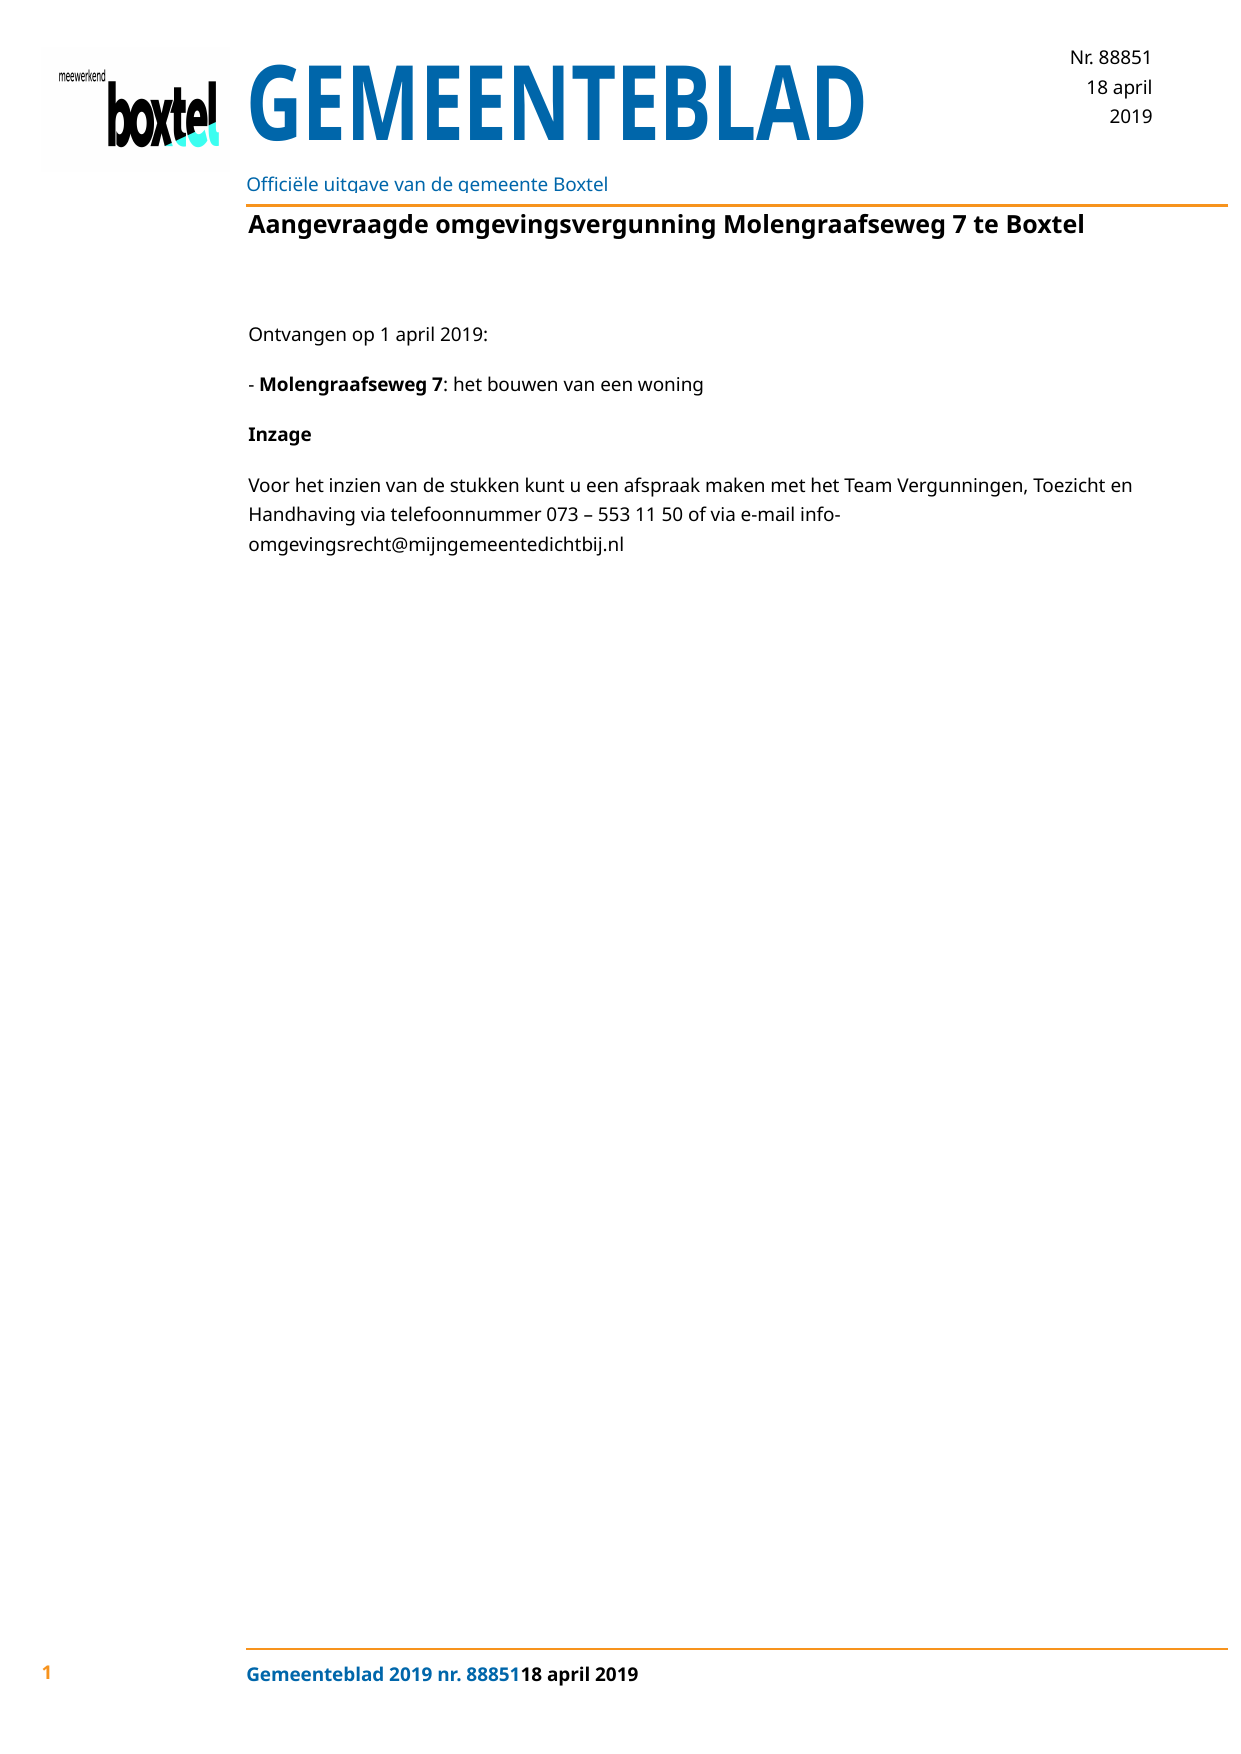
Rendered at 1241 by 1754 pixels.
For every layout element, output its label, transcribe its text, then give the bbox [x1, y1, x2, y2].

text Aangevraagde omgevingsvergunning Molengraafseweg 7 te Boxtel [248, 207, 1152, 241]
text Inzage [248, 422, 1152, 447]
text Ontvangen op 1 april 2019: [248, 321, 1152, 346]
text Voor het inzien van de stukken kunt u een afspraak maken met het Team Vergunningen, Toezicht en Handhaving via telefoonnummer 073 – 553 11 50 of via e-mail info-omgevingsrecht@mijngemeentedichtbij.nl [248, 472, 1152, 557]
text - Molengraafseweg 7: het bouwen van een woning [248, 371, 1152, 397]
picture [41, 47, 231, 172]
